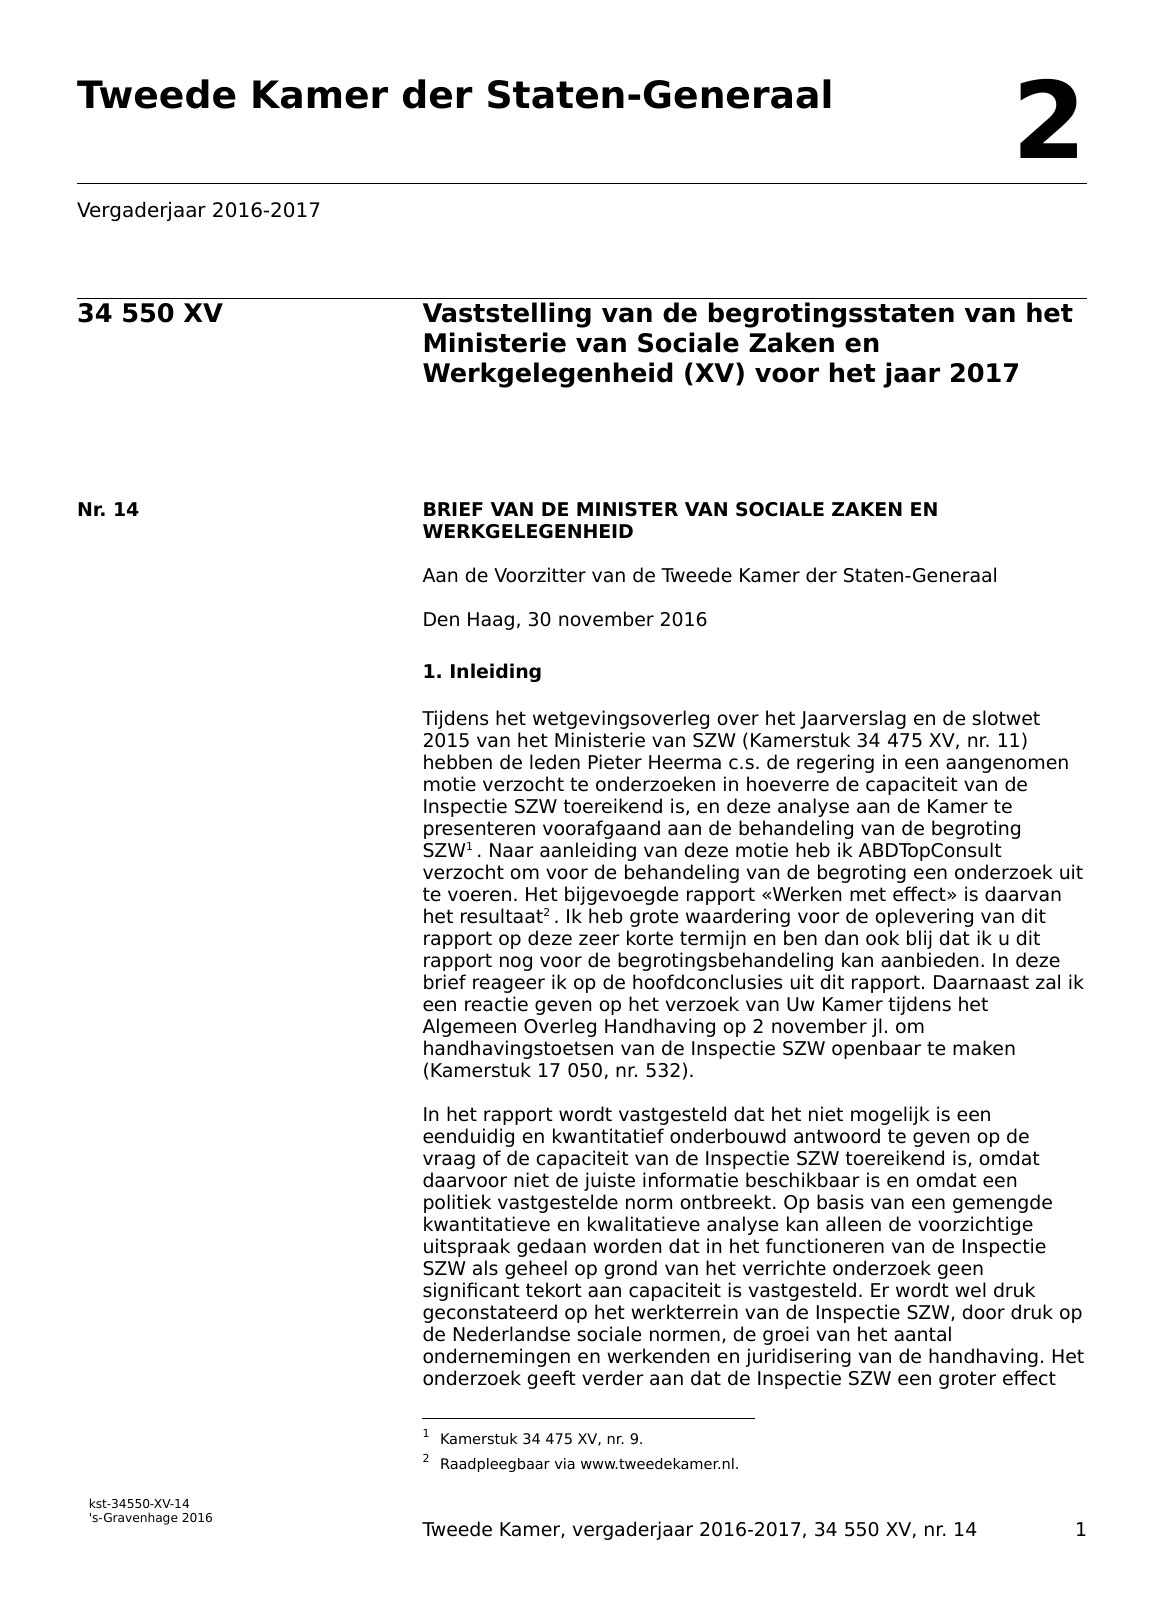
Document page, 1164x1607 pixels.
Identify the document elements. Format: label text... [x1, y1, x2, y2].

table_header Tweede Kamer der Staten-Generaal [77, 59, 886, 183]
table_cell Vergaderjaar 2016-2017 [77, 184, 1087, 298]
text Den Haag, 30 november 2016 [422, 609, 1087, 631]
text Aan de Voorzitter van de Tweede Kamer der Staten-Generaal [422, 565, 1087, 587]
subtitle Nr. 14 BRIEF VAN DE MINISTER VAN SOCIALE ZAKEN EN WERKGELEGENHEID [77, 499, 1087, 543]
text Tijdens het wetgevingsoverleg over het Jaarverslag en de slotwet 2015 van het Ministerie van SZW (Kamerstuk 34 475 XV, nr. 11) hebben de leden Pieter Heerma c.s. de regering in een aangenomen motie verzocht te onderzoeken in hoeverre de capaciteit van de Inspectie SZW toereikend is, en deze analyse aan de Kamer te presenteren voorafgaand aan de behandeling van de begroting SZW. Naar aanleiding van deze motie heb ik ABDTopConsult verzocht om voor de behandeling van de begroting een onderzoek uit te voeren. Het bijgevoegde rapport «Werken met effect» is daarvan het resultaat. Ik heb grote waardering voor de oplevering van dit rapport op deze zeer korte termijn en ben dan ook blij dat ik u dit rapport nog voor de begrotingsbehandeling kan aanbieden. In deze brief reageer ik op de hoofdconclusies uit dit rapport. Daarnaast zal ik een reactie geven op het verzoek van Uw Kamer tijdens het Algemeen Overleg Handhaving op 2 november jl. om handhavingstoetsen van de Inspectie SZW openbaar te maken (Kamerstuk 17 050, nr. 532). [422, 708, 1087, 1082]
text kst-34550-XV-14 [88, 1497, 323, 1511]
text In het rapport wordt vastgesteld dat het niet mogelijk is een eenduidig en kwantitatief onderbouwd antwoord te geven op de vraag of de capaciteit van de Inspectie SZW toereikend is, omdat daarvoor niet de juiste informatie beschikbaar is en omdat een politiek vastgestelde norm ontbreekt. Op basis van een gemengde kwantitatieve en kwalitatieve analyse kan alleen de voorzichtige uitspraak gedaan worden dat in het functioneren van de Inspectie SZW als geheel op grond van het verrichte onderzoek geen significant tekort aan capaciteit is vastgesteld. Er wordt wel druk geconstateerd op het werkterrein van de Inspectie SZW, door druk op de Nederlandse sociale normen, de groei van het aantal ondernemingen en werkenden en juridisering van de handhaving. Het onderzoek geeft verder aan dat de Inspectie SZW een groter effect [422, 1104, 1087, 1390]
text Kamerstuk 34 475 XV, nr. 9. [422, 1427, 1087, 1449]
text Raadpleegbaar via www.tweedekamer.nl. [422, 1452, 1087, 1474]
subtitle 34 550 XV Vaststelling van de begrotingsstaten van het Ministerie van Sociale Zaken en Werkgelegenheid (XV) voor het jaar 2017 [77, 299, 1087, 388]
text 's-Gravenhage 2016 [88, 1511, 323, 1525]
subtitle 1. Inleiding [422, 661, 1087, 683]
table_header 2 [886, 59, 1087, 183]
